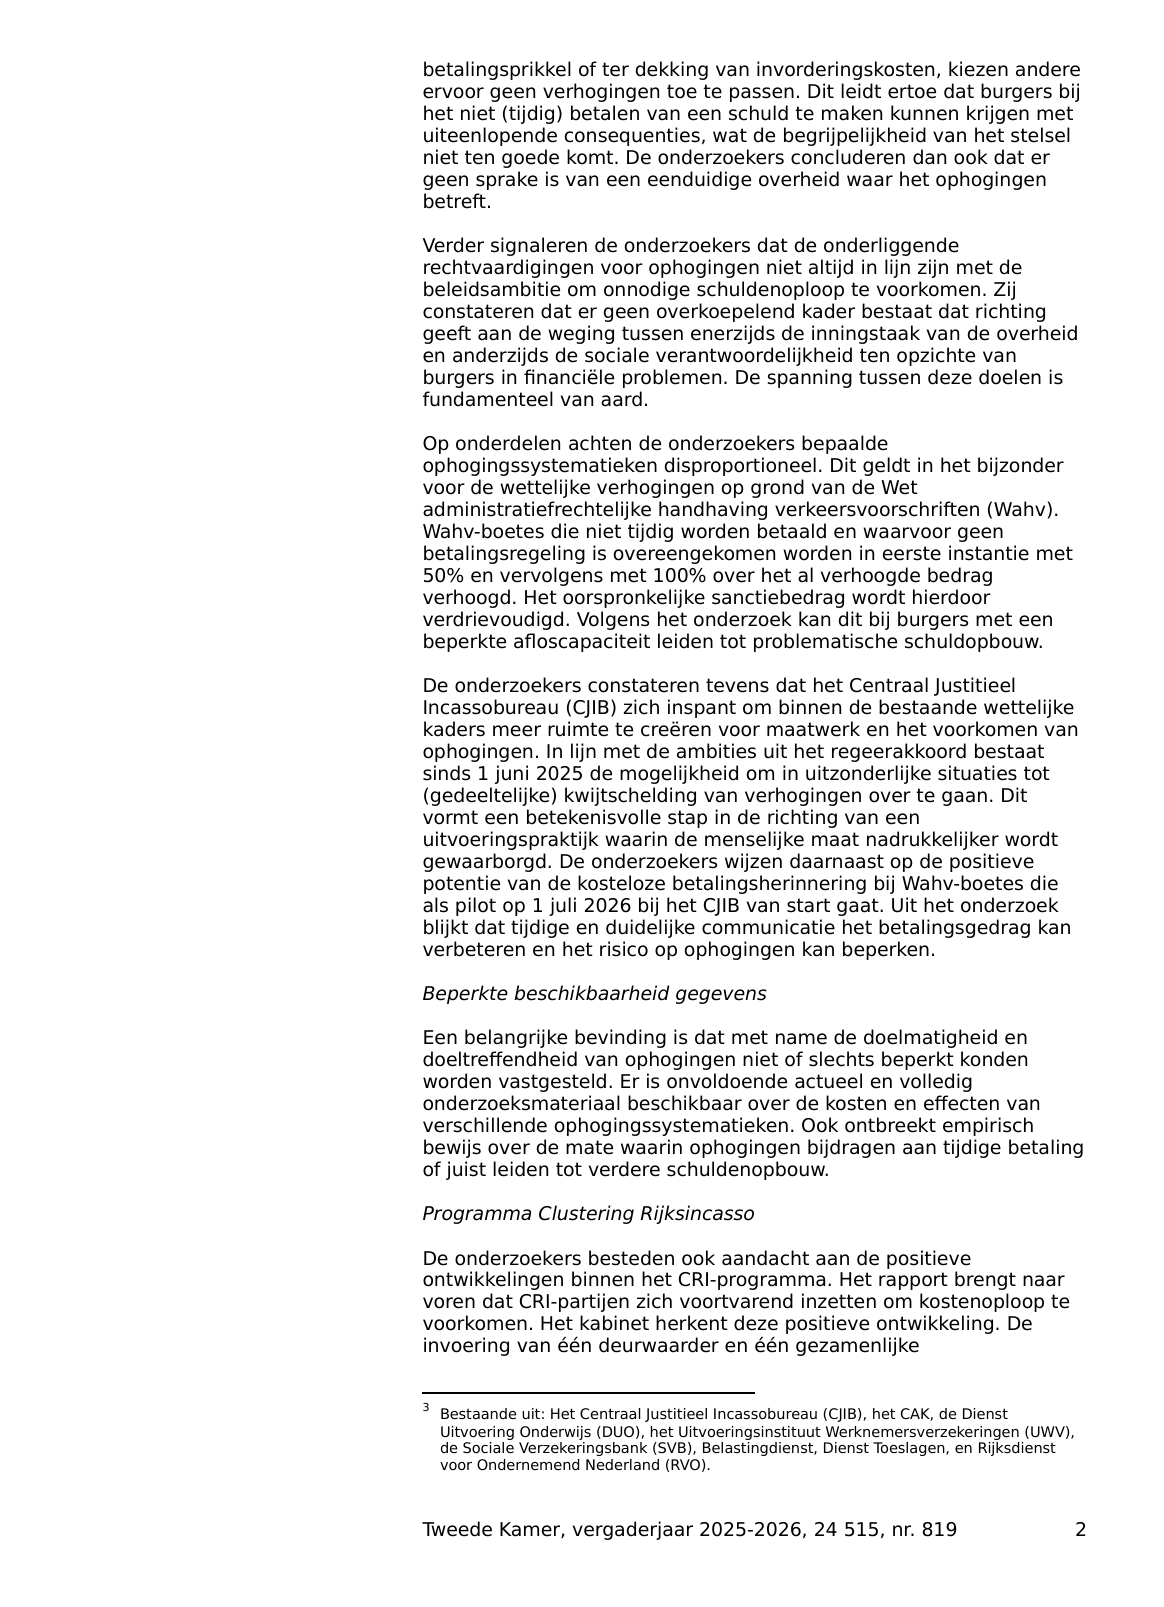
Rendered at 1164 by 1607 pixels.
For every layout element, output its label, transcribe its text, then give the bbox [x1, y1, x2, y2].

text Bestaande uit: Het Centraal Justitieel Incassobureau (CJIB), het CAK, de Dienst Uitvoering Onderwijs (DUO), het Uitvoeringsinstituut Werknemersverzekeringen (UWV), de Sociale Verzekeringsbank (SVB), Belastingdienst, Dienst Toeslagen, en Rijksdienst voor Ondernemend Nederland (RVO). [422, 1402, 1087, 1474]
text Op onderdelen achten de onderzoekers bepaalde ophogingssystematieken disproportioneel. Dit geldt in het bijzonder voor de wettelijke verhogingen op grond van de Wet administratiefrechtelijke handhaving verkeersvoorschriften (Wahv). Wahv-boetes die niet tijdig worden betaald en waarvoor geen betalingsregeling is overeengekomen worden in eerste instantie met 50% en vervolgens met 100% over het al verhoogde bedrag verhoogd. Het oorspronkelijke sanctiebedrag wordt hierdoor verdrievoudigd. Volgens het onderzoek kan dit bij burgers met een beperkte afloscapaciteit leiden tot problematische schuldopbouw. [422, 433, 1087, 653]
subtitle Programma Clustering Rijksincasso [422, 1203, 1087, 1225]
text Verder signaleren de onderzoekers dat de onderliggende rechtvaardigingen voor ophogingen niet altijd in lijn zijn met de beleidsambitie om onnodige schuldenoploop te voorkomen. Zij constateren dat er geen overkoepelend kader bestaat dat richting geeft aan de weging tussen enerzijds de inningstaak van de overheid en anderzijds de sociale verantwoordelijkheid ten opzichte van burgers in financiële problemen. De spanning tussen deze doelen is fundamenteel van aard. [422, 235, 1087, 411]
text De onderzoekers besteden ook aandacht aan de positieve ontwikkelingen binnen het CRI-programma. Het rapport brengt naar voren dat CRI-partijen zich voortvarend inzetten om kostenoploop te voorkomen. Het kabinet herkent deze positieve ontwikkeling. De invoering van één deurwaarder en één gezamenlijke [422, 1247, 1087, 1357]
text De onderzoekers constateren tevens dat het Centraal Justitieel Incassobureau (CJIB) zich inspant om binnen de bestaande wettelijke kaders meer ruimte te creëren voor maatwerk en het voorkomen van ophogingen. In lijn met de ambities uit het regeerakkoord bestaat sinds 1 juni 2025 de mogelijkheid om in uitzonderlijke situaties tot (gedeeltelijke) kwijtschelding van verhogingen over te gaan. Dit vormt een betekenisvolle stap in de richting van een uitvoeringspraktijk waarin de menselijke maat nadrukkelijker wordt gewaarborgd. De onderzoekers wijzen daarnaast op de positieve potentie van de kosteloze betalingsherinnering bij Wahv-boetes die als pilot op 1 juli 2026 bij het CJIB van start gaat. Uit het onderzoek blijkt dat tijdige en duidelijke communicatie het betalingsgedrag kan verbeteren en het risico op ophogingen kan beperken. [422, 675, 1087, 961]
text betalingsprikkel of ter dekking van invorderingskosten, kiezen andere ervoor geen verhogingen toe te passen. Dit leidt ertoe dat burgers bij het niet (tijdig) betalen van een schuld te maken kunnen krijgen met uiteenlopende consequenties, wat de begrijpelijkheid van het stelsel niet ten goede komt. De onderzoekers concluderen dan ook dat er geen sprake is van een eenduidige overheid waar het ophogingen betreft. [422, 59, 1087, 213]
text Een belangrijke bevinding is dat met name de doelmatigheid en doeltreffendheid van ophogingen niet of slechts beperkt konden worden vastgesteld. Er is onvoldoende actueel en volledig onderzoeksmateriaal beschikbaar over de kosten en effecten van verschillende ophogingssystematieken. Ook ontbreekt empirisch bewijs over de mate waarin ophogingen bijdragen aan tijdige betaling of juist leiden tot verdere schuldenopbouw. [422, 1027, 1087, 1181]
subtitle Beperkte beschikbaarheid gegevens [422, 983, 1087, 1005]
